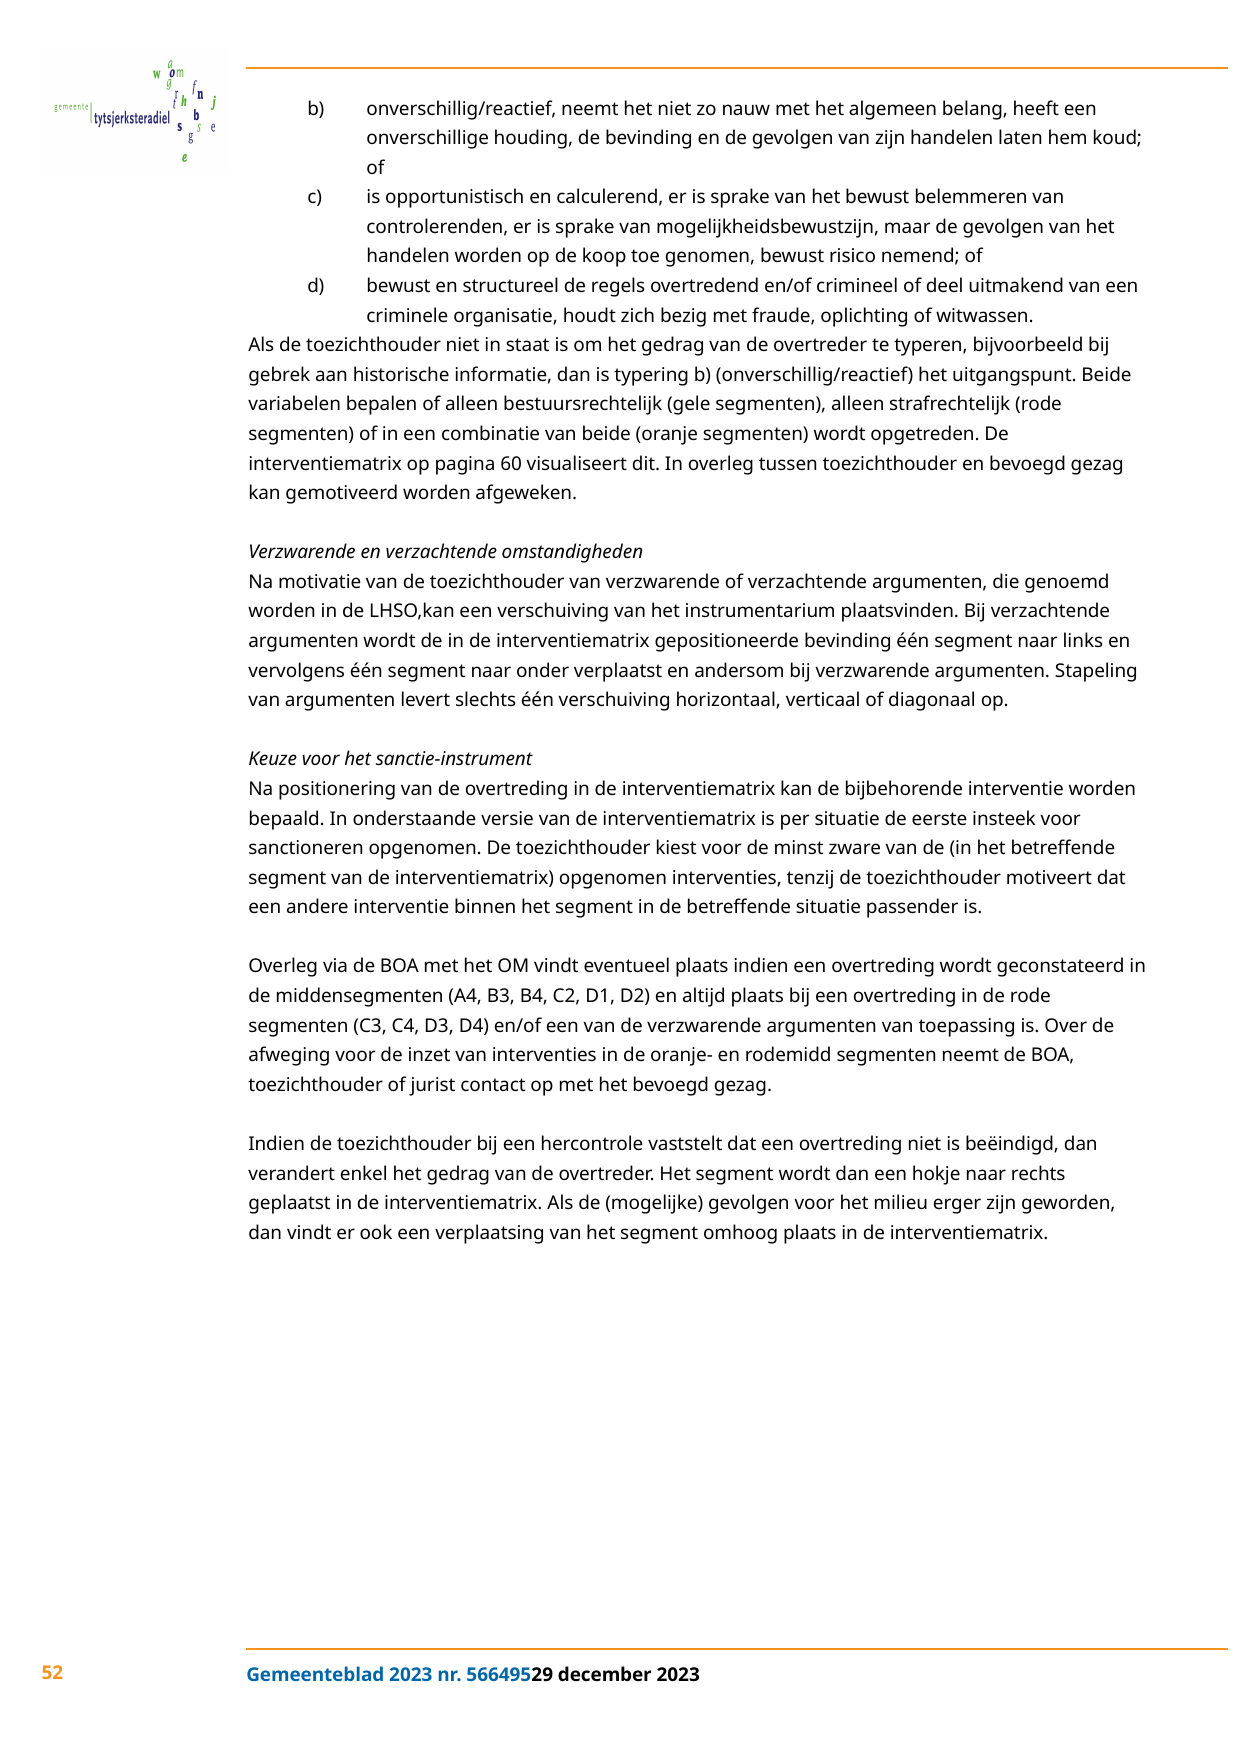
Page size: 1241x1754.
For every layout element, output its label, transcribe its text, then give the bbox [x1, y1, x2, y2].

text Indien de toezichthouder bij een hercontrole vaststelt dat een overtreding niet is beëindigd, dan verandert enkel het gedrag van de overtreder. Het segment wordt dan een hokje naar rechts geplaatst in de interventiematrix. Als de (mogelijke) gevolgen voor het milieu erger zijn geworden, dan vindt er ook een verplaatsing van het segment omhoog plaats in de interventiematrix. [248, 1130, 1152, 1245]
text Als de toezichthouder niet in staat is om het gedrag van de overtreder te typeren, bijvoorbeeld bij gebrek aan historische informatie, dan is typering b) (onverschillig/reactief) het uitgangspunt. Beide variabelen bepalen of alleen bestuursrechtelijk (gele segmenten), alleen strafrechtelijk (rode segmenten) of in een combinatie van beide (oranje segmenten) wordt opgetreden. De interventiematrix op pagina 60 visualiseert dit. In overleg tussen toezichthouder en bevoegd gezag kan gemotiveerd worden afgeweken. [248, 331, 1152, 505]
text Overleg via de BOA met het OM vindt eventueel plaats indien een overtreding wordt geconstateerd in de middensegmenten (A4, B3, B4, C2, D1, D2) en altijd plaats bij een overtreding in de rode segmenten (C3, C4, D3, D4) en/of een van de verzwarende argumenten van toepassing is. Over de afweging voor de inzet van interventies in de oranje- en rodemidd segmenten neemt de BOA, toezichthouder of jurist contact op met het bevoegd gezag. [248, 953, 1152, 1097]
text Keuze voor het sanctie-instrument [248, 746, 1152, 771]
list is opportunistisch en calculerend, er is sprake van het bewust belemmeren van controlerenden, er is sprake van mogelijkheidsbewustzijn, maar de gevolgen van het handelen worden op de koop toe genomen, bewust risico nemend; of [307, 183, 1152, 268]
text Verzwarende en verzachtende omstandigheden [248, 538, 1152, 564]
text Na positionering van de overtreding in de interventiematrix kan de bijbehorende interventie worden bepaald. In onderstaande versie van de interventiematrix is per situatie de eerste insteek voor sanctioneren opgenomen. De toezichthouder kiest voor de minst zware van de (in het betreffende segment van de interventiematrix) opgenomen interventies, tenzij de toezichthouder motiveert dat een andere interventie binnen het segment in de betreffende situatie passender is. [248, 775, 1152, 919]
list bewust en structureel de regels overtredend en/of crimineel of deel uitmakend van een criminele organisatie, houdt zich bezig met fraude, oplichting of witwassen. [307, 272, 1152, 328]
text Na motivatie van de toezichthouder van verzwarende of verzachtende argumenten, die genoemd worden in de LHSO,kan een verschuiving van het instrumentarium plaatsvinden. Bij verzachtende argumenten wordt de in de interventiematrix gepositioneerde bevinding één segment naar links en vervolgens één segment naar onder verplaatst en andersom bij verzwarende argumenten. Stapeling van argumenten levert slechts één verschuiving horizontaal, verticaal of diagonaal op. [248, 568, 1152, 712]
picture [41, 47, 231, 172]
list onverschillig/reactief, neemt het niet zo nauw met het algemeen belang, heeft een onverschillige houding, de bevinding en de gevolgen van zijn handelen laten hem koud; of [307, 95, 1152, 180]
